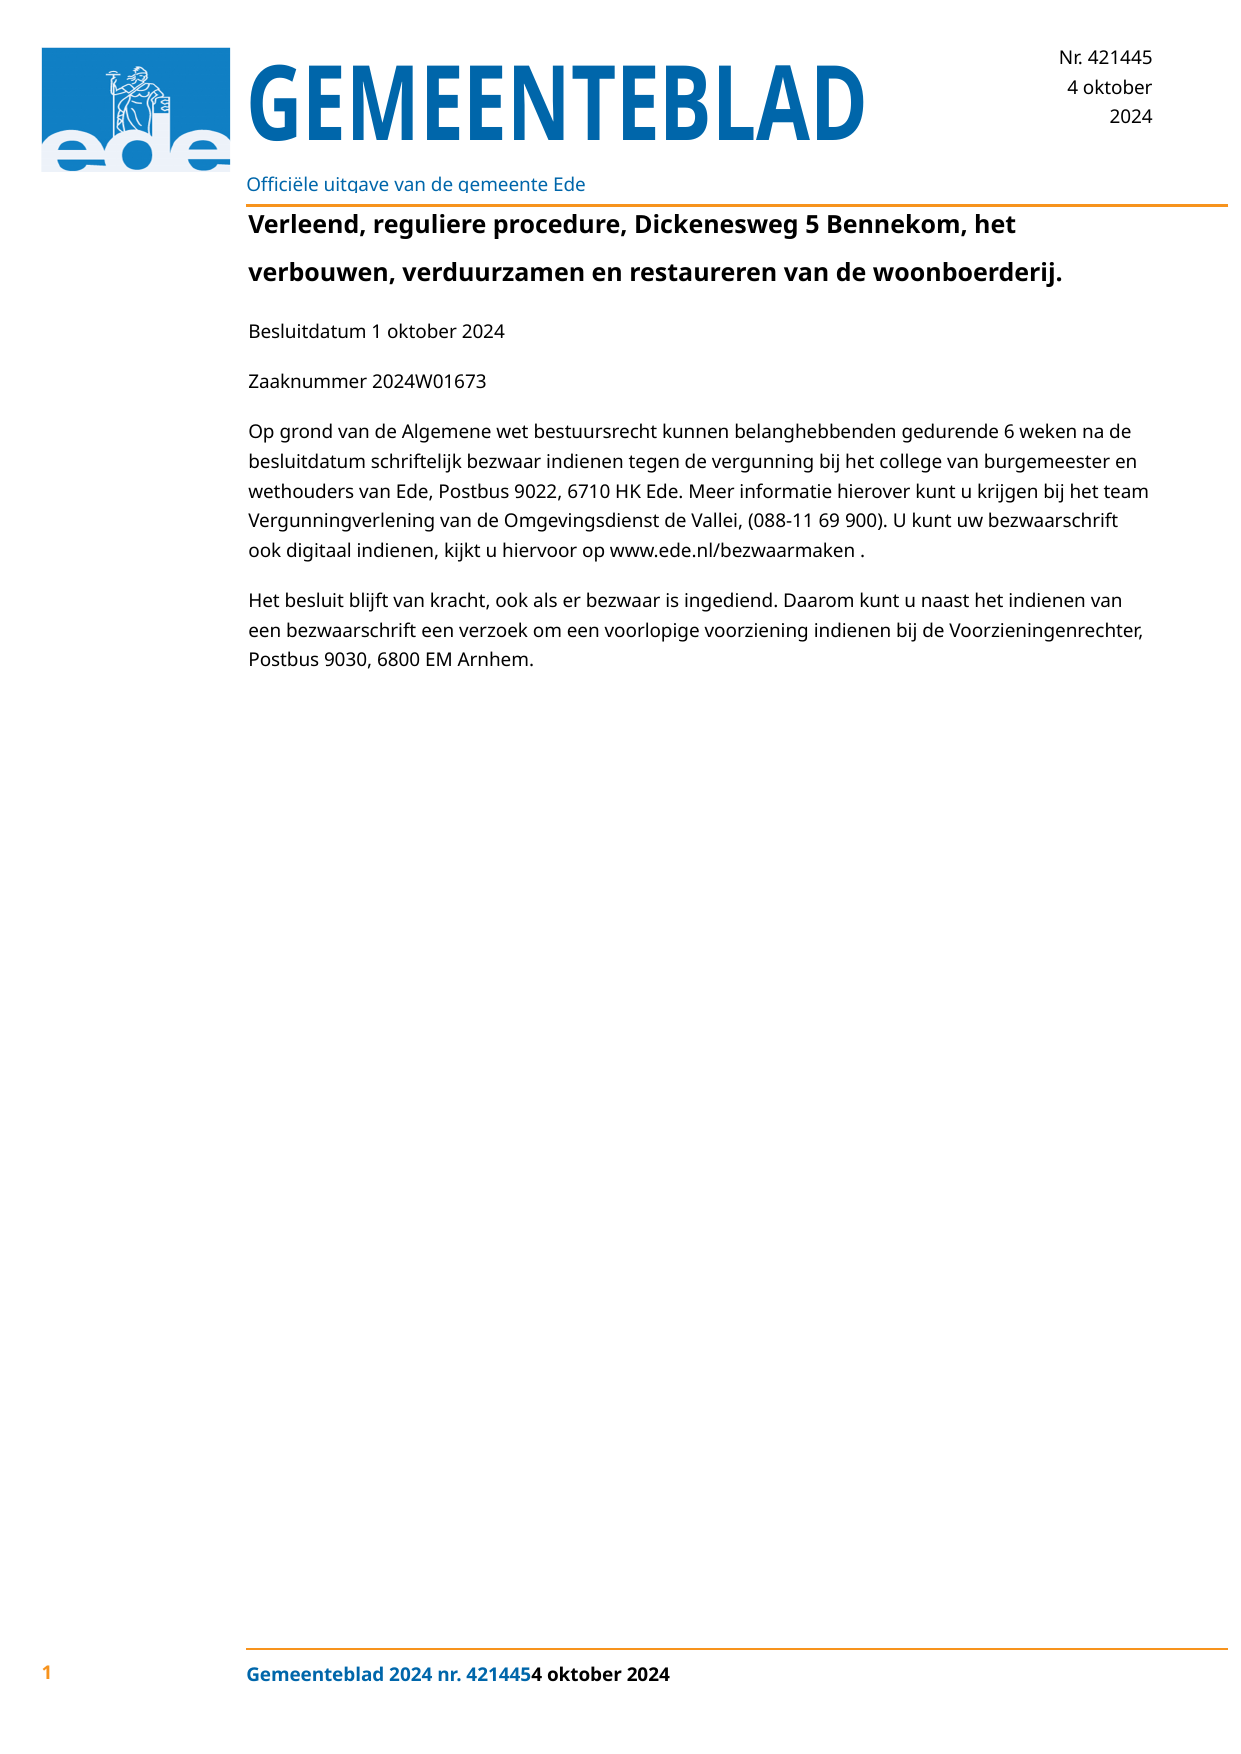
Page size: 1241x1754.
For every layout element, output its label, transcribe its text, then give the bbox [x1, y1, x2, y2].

text Verleend, reguliere procedure, Dickenesweg 5 Bennekom, het verbouwen, verduurzamen en restaureren van de woonboerderij. [248, 207, 1152, 288]
text Zaaknummer 2024W01673 [248, 368, 1152, 394]
text Besluitdatum 1 oktober 2024 [248, 318, 1152, 344]
picture [41, 47, 231, 172]
text Het besluit blijft van kracht, ook als er bezwaar is ingediend. Daarom kunt u naast het indienen van een bezwaarschrift een verzoek om een voorlopige voorziening indienen bij de Voorzieningenrechter, Postbus 9030, 6800 EM Arnhem. [248, 587, 1152, 672]
text Op grond van de Algemene wet bestuursrecht kunnen belanghebbenden gedurende 6 weken na de besluitdatum schriftelijk bezwaar indienen tegen de vergunning bij het college van burgemeester en wethouders van Ede, Postbus 9022, 6710 HK Ede. Meer informatie hierover kunt u krijgen bij het team Vergunningverlening van de Omgevingsdienst de Vallei, (088-11 69 900). U kunt uw bezwaarschrift ook digitaal indienen, kijkt u hiervoor op www.ede.nl/bezwaarmaken . [248, 419, 1152, 563]
